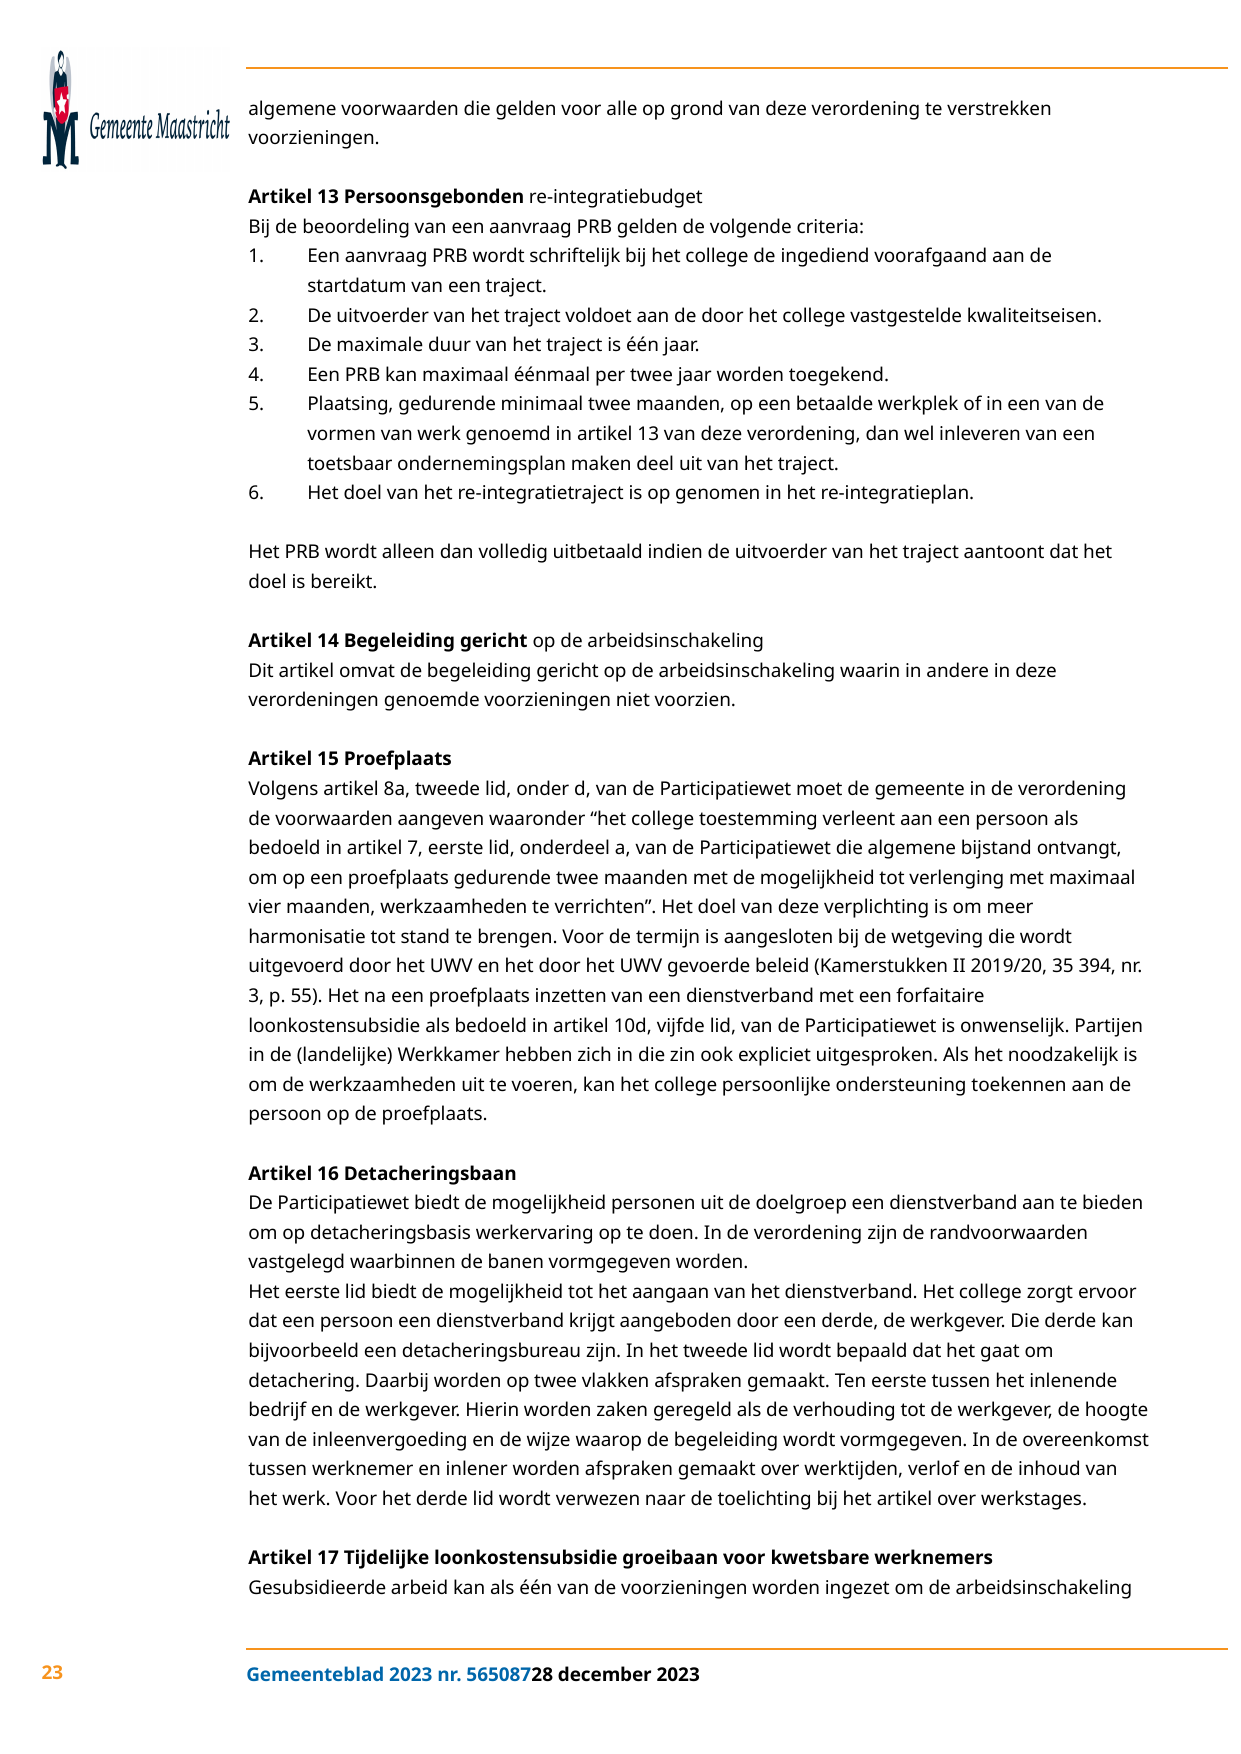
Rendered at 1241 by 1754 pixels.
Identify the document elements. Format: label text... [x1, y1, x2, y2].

text De Participatiewet biedt de mogelijkheid personen uit de doelgroep een dienstverband aan te bieden om op detacheringsbasis werkervaring op te doen. In de verordening zijn de randvoorwaarden vastgelegd waarbinnen de banen vormgegeven worden. [248, 1189, 1152, 1274]
picture [41, 47, 231, 172]
text Het PRB wordt alleen dan volledig uitbetaald indien de uitvoerder van het traject aantoont dat het doel is bereikt. [248, 538, 1152, 594]
list Plaatsing, gedurende minimaal twee maanden, op een betaalde werkplek of in een van de vormen van werk genoemd in artikel 13 van deze verordening, dan wel inleveren van een toetsbaar ondernemingsplan maken deel uit van het traject. [248, 391, 1152, 476]
text Artikel 17 Tijdelijke loonkostensubsidie groeibaan voor kwetsbare werknemers [248, 1544, 1152, 1570]
text Bij de beoordeling van een aanvraag PRB gelden de volgende criteria: [248, 213, 1152, 239]
text Dit artikel omvat de begeleiding gericht op de arbeidsinschakeling waarin in andere in deze verordeningen genoemde voorzieningen niet voorzien. [248, 657, 1152, 712]
text Het eerste lid biedt de mogelijkheid tot het aangaan van het dienstverband. Het college zorgt ervoor dat een persoon een dienstverband krijgt aangeboden door een derde, de werkgever. Die derde kan bijvoorbeeld een detacheringsbureau zijn. In het tweede lid wordt bepaald dat het gaat om detachering. Daarbij worden op twee vlakken afspraken gemaakt. Ten eerste tussen het inlenende bedrijf en de werkgever. Hierin worden zaken geregeld als de verhouding tot de werkgever, de hoogte van de inleenvergoeding en de wijze waarop de begeleiding wordt vormgegeven. In de overeenkomst tussen werknemer en inlener worden afspraken gemaakt over werktijden, verlof en de inhoud van het werk. Voor het derde lid wordt verwezen naar de toelichting bij het artikel over werkstages. [248, 1278, 1152, 1511]
list De uitvoerder van het traject voldoet aan de door het college vastgestelde kwaliteitseisen. [248, 302, 1152, 328]
text algemene voorwaarden die gelden voor alle op grond van deze verordening te verstrekken voorzieningen. [248, 95, 1152, 150]
list Een PRB kan maximaal éénmaal per twee jaar worden toegekend. [248, 361, 1152, 387]
text Artikel 14 Begeleiding gericht op de arbeidsinschakeling [248, 627, 1152, 653]
text Artikel 15 Proefplaats [248, 746, 1152, 771]
text Volgens artikel 8a, tweede lid, onder d, van de Participatiewet moet de gemeente in de verordening de voorwaarden aangeven waaronder “het college toestemming verleent aan een persoon als bedoeld in artikel 7, eerste lid, onderdeel a, van de Participatiewet die algemene bijstand ontvangt, om op een proefplaats gedurende twee maanden met de mogelijkheid tot verlenging met maximaal vier maanden, werkzaamheden te verrichten”. Het doel van deze verplichting is om meer harmonisatie tot stand te brengen. Voor de termijn is aangesloten bij de wetgeving die wordt uitgevoerd door het UWV en het door het UWV gevoerde beleid (Kamerstukken II 2019/20, 35 394, nr. 3, p. 55). Het na een proefplaats inzetten van een dienstverband met een forfaitaire loonkostensubsidie als bedoeld in artikel 10d, vijfde lid, van de Participatiewet is onwenselijk. Partijen in de (landelijke) Werkkamer hebben zich in die zin ook expliciet uitgesproken. Als het noodzakelijk is om de werkzaamheden uit te voeren, kan het college persoonlijke ondersteuning toekennen aan de persoon op de proefplaats. [248, 775, 1152, 1126]
list Het doel van het re-integratietraject is op genomen in het re-integratieplan. [248, 479, 1152, 505]
list Een aanvraag PRB wordt schriftelijk bij het college de ingediend voorafgaand aan de startdatum van een traject. [248, 243, 1152, 298]
text Gesubsidieerde arbeid kan als één van de voorzieningen worden ingezet om de arbeidsinschakeling [248, 1574, 1152, 1600]
text Artikel 13 Persoonsgebonden re-integratiebudget [248, 183, 1152, 209]
list De maximale duur van het traject is één jaar. [248, 331, 1152, 357]
text Artikel 16 Detacheringsbaan [248, 1160, 1152, 1186]
